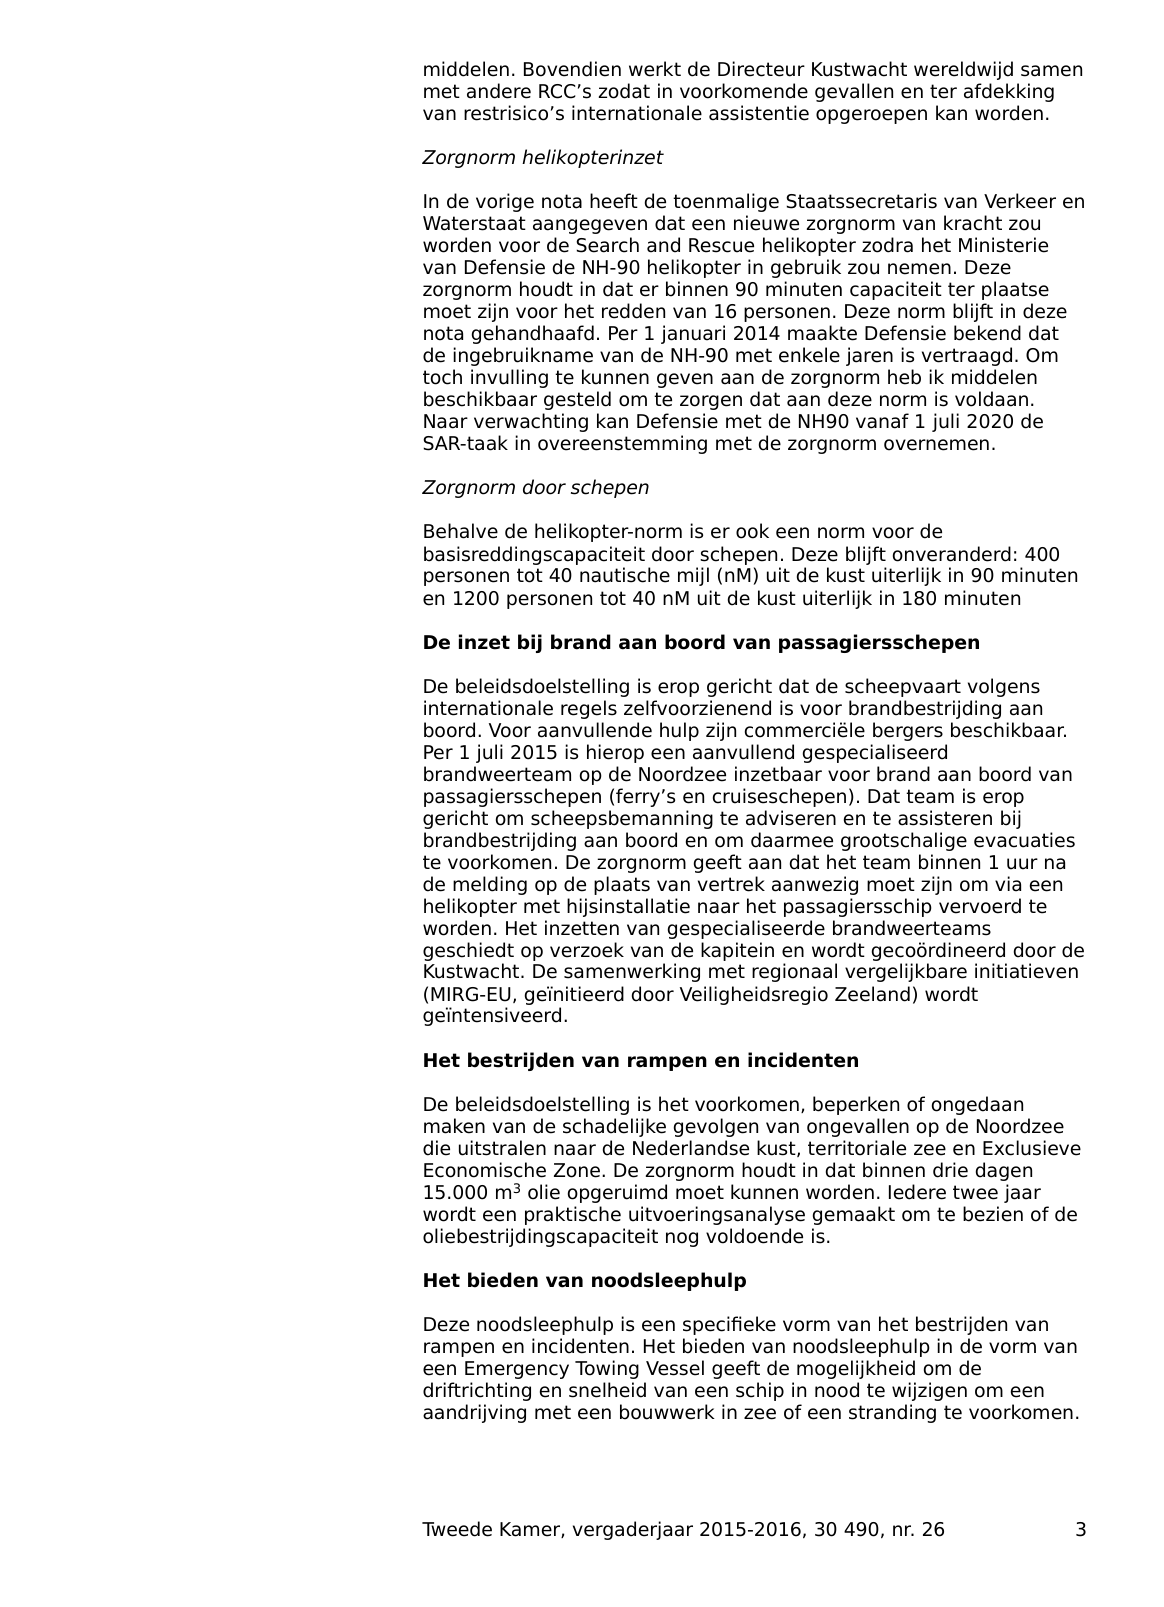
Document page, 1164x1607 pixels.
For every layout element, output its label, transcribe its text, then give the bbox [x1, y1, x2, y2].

subtitle Het bestrijden van rampen en incidenten [422, 1049, 1087, 1072]
text middelen. Bovendien werkt de Directeur Kustwacht wereldwijd samen met andere RCC’s zodat in voorkomende gevallen en ter afdekking van restrisico’s internationale assistentie opgeroepen kan worden. [422, 59, 1087, 125]
text Behalve de helikopter-norm is er ook een norm voor de basisreddingscapaciteit door schepen. Deze blijft onveranderd: 400 personen tot 40 nautische mijl (nM) uit de kust uiterlijk in 90 minuten en 1200 personen tot 40 nM uit de kust uiterlijk in 180 minuten [422, 521, 1087, 609]
subtitle Het bieden van noodsleephulp [422, 1270, 1087, 1292]
subtitle Zorgnorm helikopterinzet [422, 147, 1087, 169]
text De beleidsdoelstelling is het voorkomen, beperken of ongedaan maken van de schadelijke gevolgen van ongevallen op de Noordzee die uitstralen naar de Nederlandse kust, territoriale zee en Exclusieve Economische Zone. De zorgnorm houdt in dat binnen drie dagen 15.000 m3 olie opgeruimd moet kunnen worden. Iedere twee jaar wordt een praktische uitvoeringsanalyse gemaakt om te bezien of de oliebestrijdingscapaciteit nog voldoende is. [422, 1094, 1087, 1248]
subtitle Zorgnorm door schepen [422, 477, 1087, 499]
text Deze noodsleephulp is een specifieke vorm van het bestrijden van rampen en incidenten. Het bieden van noodsleephulp in de vorm van een Emergency Towing Vessel geeft de mogelijkheid om de driftrichting en snelheid van een schip in nood te wijzigen om een aandrijving met een bouwwerk in zee of een stranding te voorkomen. [422, 1314, 1087, 1424]
text In de vorige nota heeft de toenmalige Staatssecretaris van Verkeer en Waterstaat aangegeven dat een nieuwe zorgnorm van kracht zou worden voor de Search and Rescue helikopter zodra het Ministerie van Defensie de NH-90 helikopter in gebruik zou nemen. Deze zorgnorm houdt in dat er binnen 90 minuten capaciteit ter plaatse moet zijn voor het redden van 16 personen. Deze norm blijft in deze nota gehandhaafd. Per 1 januari 2014 maakte Defensie bekend dat de ingebruikname van de NH-90 met enkele jaren is vertraagd. Om toch invulling te kunnen geven aan de zorgnorm heb ik middelen beschikbaar gesteld om te zorgen dat aan deze norm is voldaan. Naar verwachting kan Defensie met de NH90 vanaf 1 juli 2020 de SAR-taak in overeenstemming met de zorgnorm overnemen. [422, 191, 1087, 455]
subtitle De inzet bij brand aan boord van passagiersschepen [422, 632, 1087, 653]
text De beleidsdoelstelling is erop gericht dat de scheepvaart volgens internationale regels zelfvoorzienend is voor brandbestrijding aan boord. Voor aanvullende hulp zijn commerciële bergers beschikbaar. Per 1 juli 2015 is hierop een aanvullend gespecialiseerd brandweerteam op de Noordzee inzetbaar voor brand aan boord van passagiersschepen (ferry’s en cruiseschepen). Dat team is erop gericht om scheepsbemanning te adviseren en te assisteren bij brandbestrijding aan boord en om daarmee grootschalige evacuaties te voorkomen. De zorgnorm geeft aan dat het team binnen 1 uur na de melding op de plaats van vertrek aanwezig moet zijn om via een helikopter met hijsinstallatie naar het passagiersschip vervoerd te worden. Het inzetten van gespecialiseerde brandweerteams geschiedt op verzoek van de kapitein en wordt gecoördineerd door de Kustwacht. De samenwerking met regionaal vergelijkbare initiatieven (MIRG-EU, geïnitieerd door Veiligheidsregio Zeeland) wordt geïntensiveerd. [422, 676, 1087, 1027]
